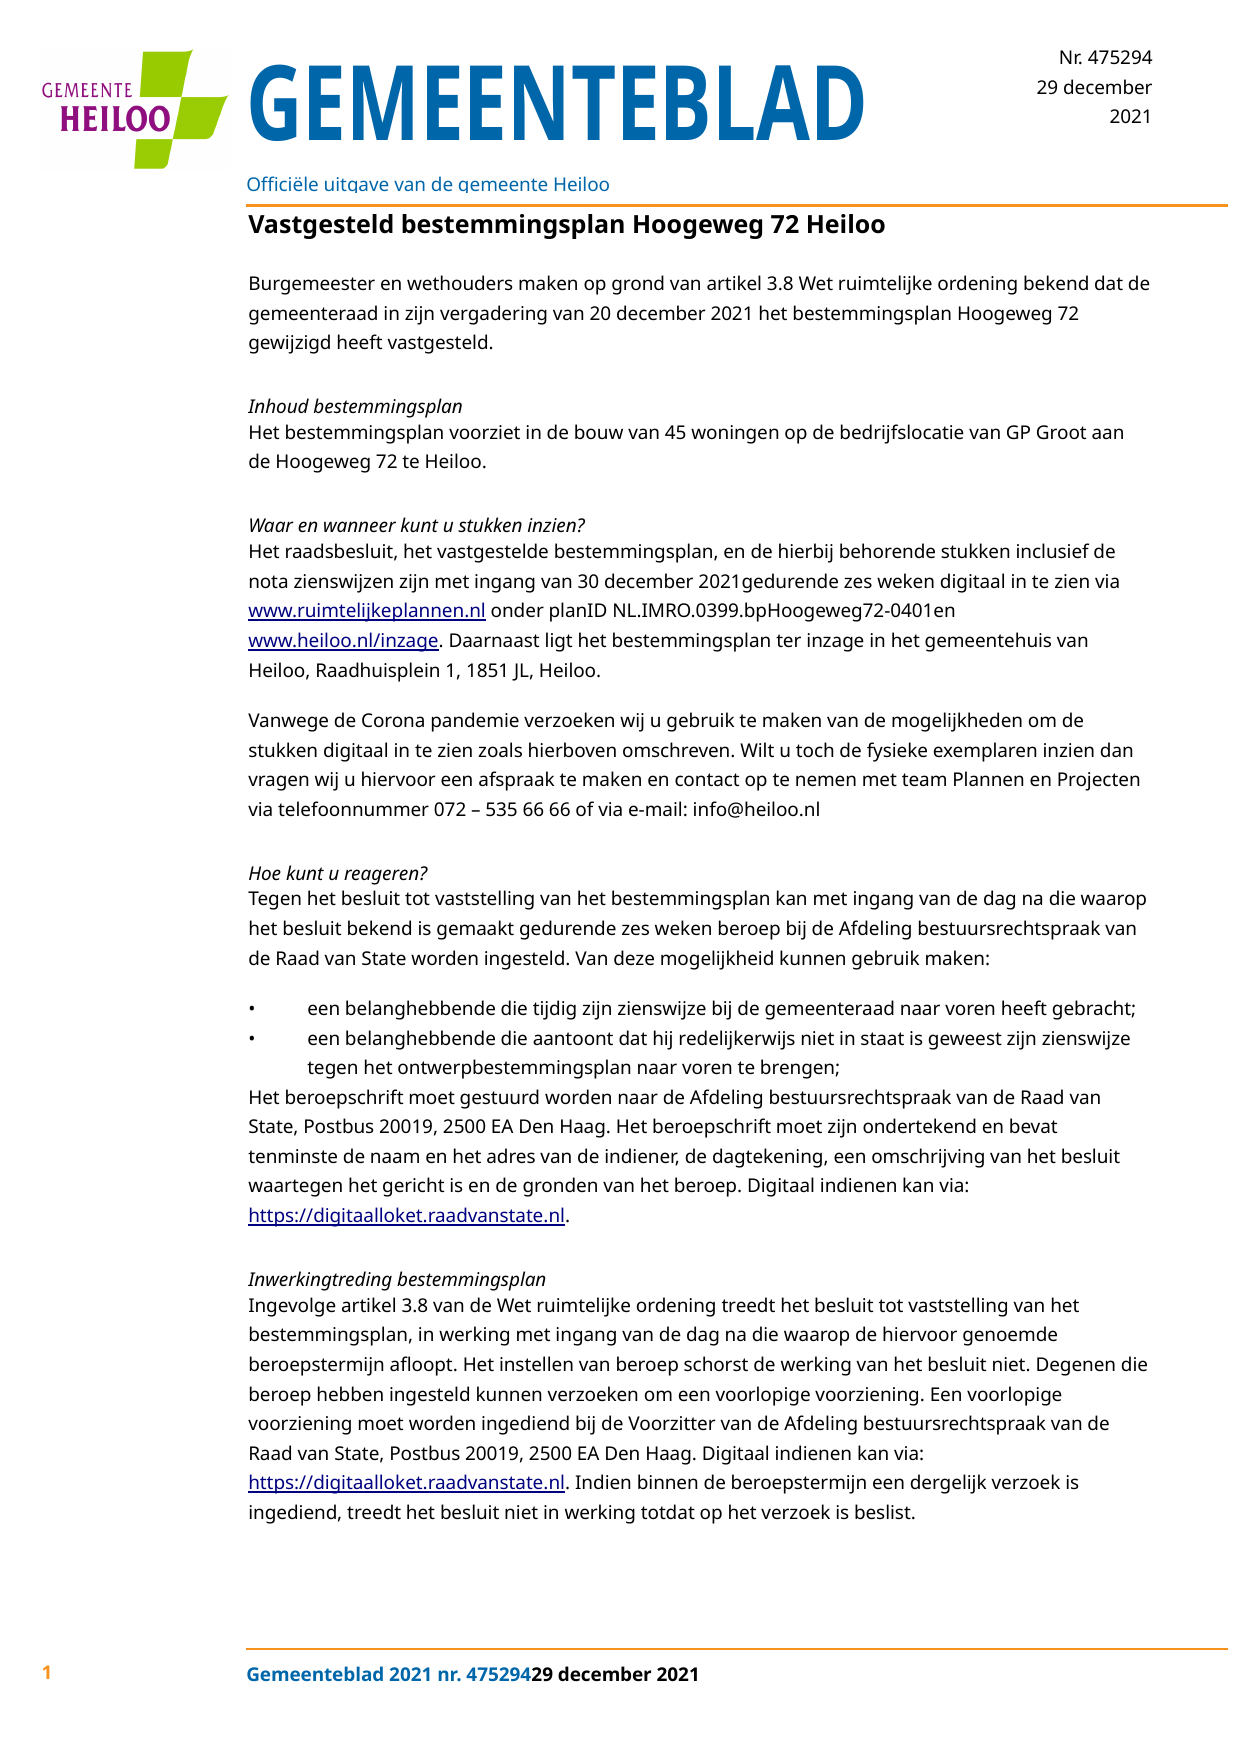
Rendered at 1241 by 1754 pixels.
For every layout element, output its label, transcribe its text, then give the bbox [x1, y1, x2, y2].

list een belanghebbende die tijdig zijn zienswijze bij de gemeenteraad naar voren heeft gebracht; [248, 995, 1152, 1021]
text Tegen het besluit tot vaststelling van het bestemmingsplan kan met ingang van de dag na die waarop het besluit bekend is gemaakt gedurende zes weken beroep bij de Afdeling bestuursrechtspraak van de Raad van State worden ingesteld. Van deze mogelijkheid kunnen gebruik maken: [248, 886, 1152, 971]
text Inhoud bestemmingsplan [248, 393, 1152, 419]
text Burgemeester en wethouders maken op grond van artikel 3.8 Wet ruimtelijke ordening bekend dat de gemeenteraad in zijn vergadering van 20 december 2021 het bestemmingsplan Hoogeweg 72 gewijzigd heeft vastgesteld. [248, 270, 1152, 355]
text Inwerkingtreding bestemmingsplan [248, 1266, 1152, 1292]
list een belanghebbende die aantoont dat hij redelijkerwijs niet in staat is geweest zijn zienswijze tegen het ontwerpbestemmingsplan naar voren te brengen; [248, 1025, 1152, 1080]
text Waar en wanneer kunt u stukken inzien? [248, 513, 1152, 538]
text Vanwege de Corona pandemie verzoeken wij u gebruik te maken van de mogelijkheden om de stukken digitaal in te zien zoals hierboven omschreven. Wilt u toch de fysieke exemplaren inzien dan vragen wij u hiervoor een afspraak te maken en contact op te nemen met team Plannen en Projecten via telefoonnummer 072 – 535 66 66 of via e-mail: info@heiloo.nl [248, 707, 1152, 822]
text Het raadsbesluit, het vastgestelde bestemmingsplan, en de hierbij behorende stukken inclusief de nota zienswijzen zijn met ingang van 30 december 2021gedurende zes weken digitaal in te zien via www.ruimtelijkeplannen.nl onder planID NL.IMRO.0399.bpHoogeweg72-0401en www.heiloo.nl/inzage. Daarnaast ligt het bestemmingsplan ter inzage in het gemeentehuis van Heiloo, Raadhuisplein 1, 1851 JL, Heiloo. [248, 538, 1152, 682]
text Hoe kunt u reageren? [248, 860, 1152, 886]
text Het bestemmingsplan voorziet in de bouw van 45 woningen op de bedrijfslocatie van GP Groot aan de Hoogeweg 72 te Heiloo. [248, 419, 1152, 474]
text Het beroepschrift moet gestuurd worden naar de Afdeling bestuursrechtspraak van de Raad van State, Postbus 20019, 2500 EA Den Haag. Het beroepschrift moet zijn ondertekend en bevat tenminste de naam en het adres van de indiener, de dagtekening, een omschrijving van het besluit waartegen het gericht is en de gronden van het beroep. Digitaal indienen kan via: https://digitaalloket.raadvanstate.nl. [248, 1084, 1152, 1228]
picture [41, 47, 231, 172]
text Vastgesteld bestemmingsplan Hoogeweg 72 Heiloo [248, 207, 1152, 241]
text Ingevolge artikel 3.8 van de Wet ruimtelijke ordening treedt het besluit tot vaststelling van het bestemmingsplan, in werking met ingang van de dag na die waarop de hiervoor genoemde beroepstermijn afloopt. Het instellen van beroep schorst de werking van het besluit niet. Degenen die beroep hebben ingesteld kunnen verzoeken om een voorlopige voorziening. Een voorlopige voorziening moet worden ingediend bij de Voorzitter van de Afdeling bestuursrechtspraak van de Raad van State, Postbus 20019, 2500 EA Den Haag. Digitaal indienen kan via: https://digitaalloket.raadvanstate.nl. Indien binnen de beroepstermijn een dergelijk verzoek is ingediend, treedt het besluit niet in werking totdat op het verzoek is beslist. [248, 1292, 1152, 1525]
